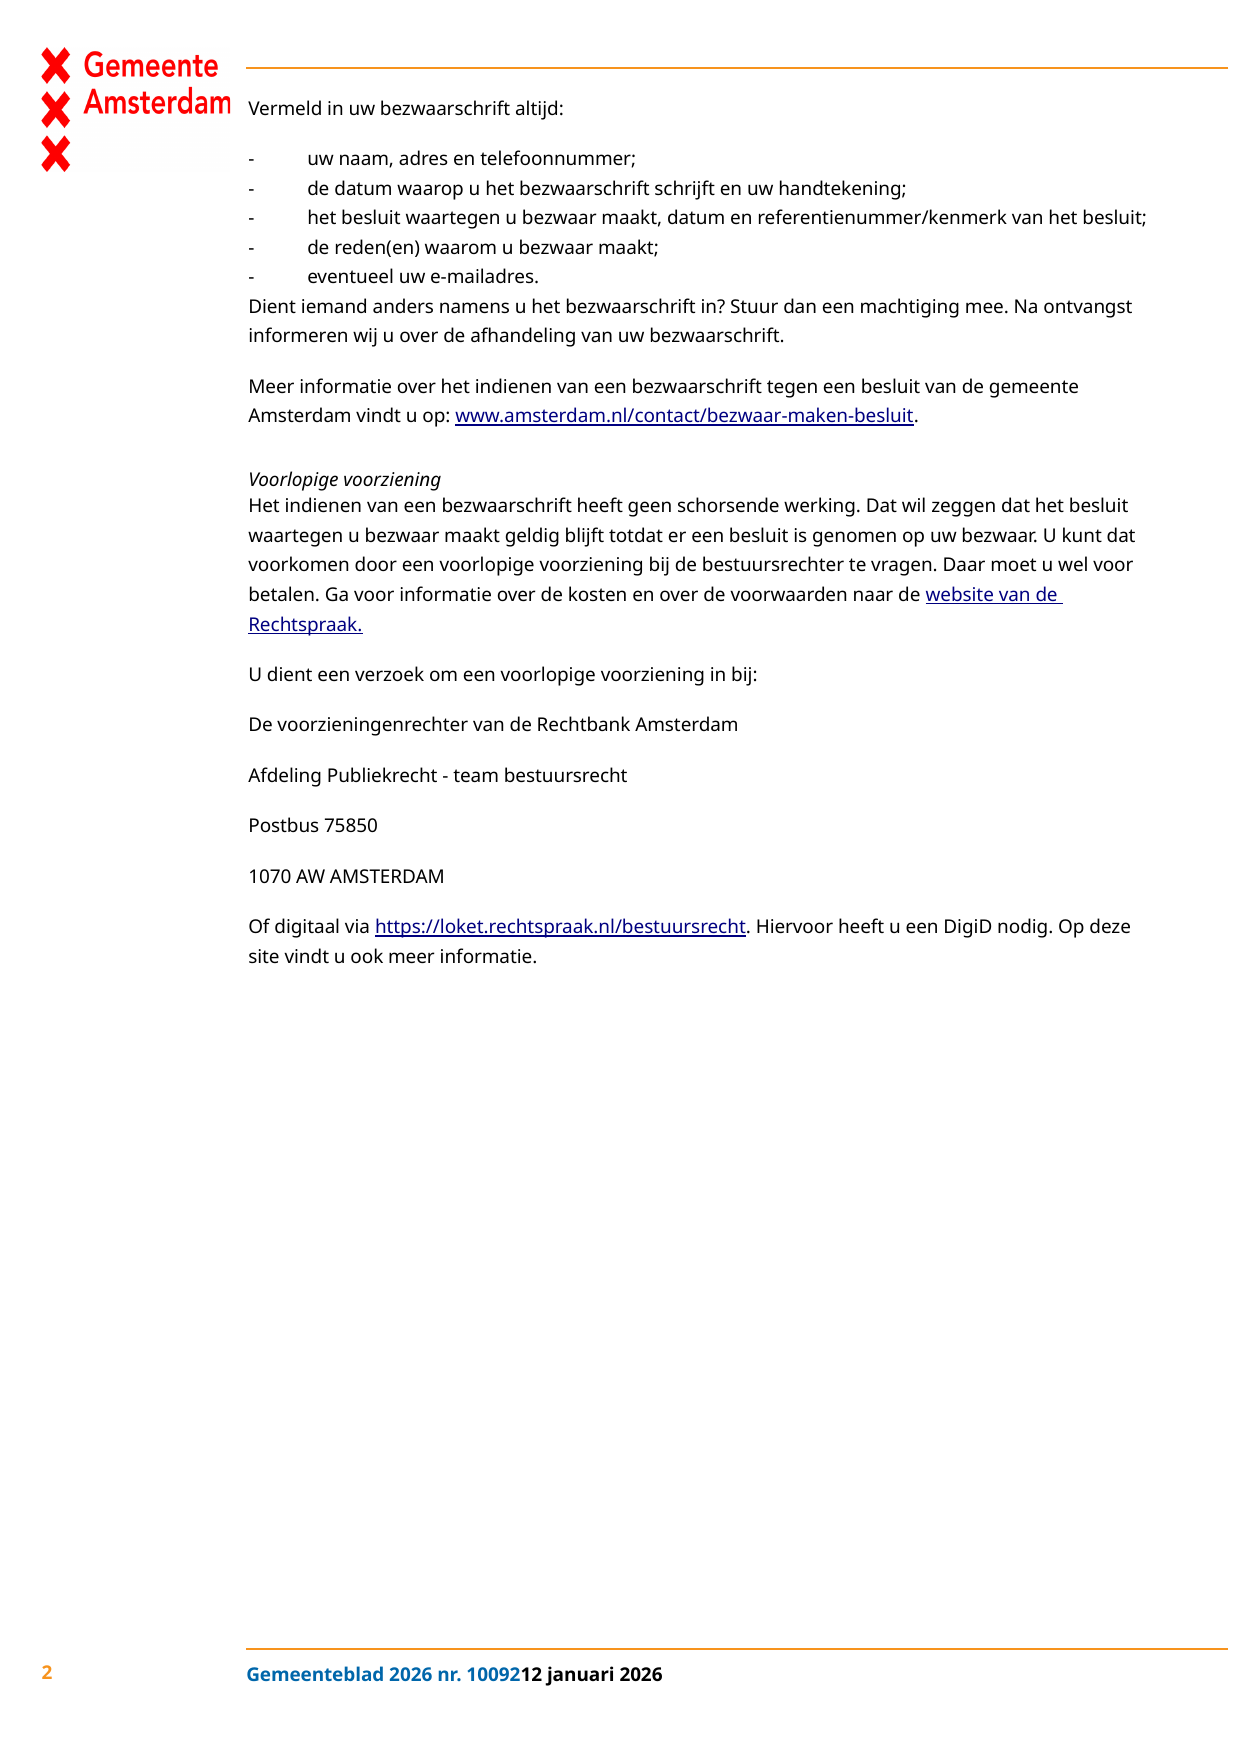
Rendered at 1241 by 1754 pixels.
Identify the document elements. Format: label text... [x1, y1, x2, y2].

text Vermeld in uw bezwaarschrift altijd: [248, 95, 1152, 121]
text U dient een verzoek om een voorlopige voorziening in bij: [248, 661, 1152, 687]
list eventueel uw e-mailadres. [248, 263, 1152, 289]
text Het indienen van een bezwaarschrift heeft geen schorsende werking. Dat wil zeggen dat het besluit waartegen u bezwaar maakt geldig blijft totdat er een besluit is genomen op uw bezwaar. U kunt dat voorkomen door een voorlopige voorziening bij de bestuursrechter te vragen. Daar moet u wel voor betalen. Ga voor informatie over de kosten en over de voorwaarden naar de website van de Rechtspraak. [248, 492, 1152, 636]
text Postbus 75850 [248, 812, 1152, 838]
list uw naam, adres en telefoonnummer; [248, 145, 1152, 171]
text Voorlopige voorziening [248, 467, 1152, 492]
text De voorzieningenrechter van de Rechtbank Amsterdam [248, 712, 1152, 737]
text Afdeling Publiekrecht - team bestuursrecht [248, 762, 1152, 788]
picture [41, 47, 231, 172]
list de reden(en) waarom u bezwaar maakt; [248, 234, 1152, 260]
list het besluit waartegen u bezwaar maakt, datum en referentienummer/kenmerk van het besluit; [248, 204, 1152, 230]
text Of digitaal via https://loket.rechtspraak.nl/bestuursrecht. Hiervoor heeft u een DigiD nodig. Op deze site vindt u ook meer informatie. [248, 913, 1152, 968]
list de datum waarop u het bezwaarschrift schrijft en uw handtekening; [248, 175, 1152, 201]
text Dient iemand anders namens u het bezwaarschrift in? Stuur dan een machtiging mee. Na ontvangst informeren wij u over de afhandeling van uw bezwaarschrift. [248, 293, 1152, 348]
text 1070 AW AMSTERDAM [248, 863, 1152, 888]
text Meer informatie over het indienen van een bezwaarschrift tegen een besluit van de gemeente Amsterdam vindt u op: www.amsterdam.nl/contact/bezwaar-maken-besluit. [248, 373, 1152, 428]
